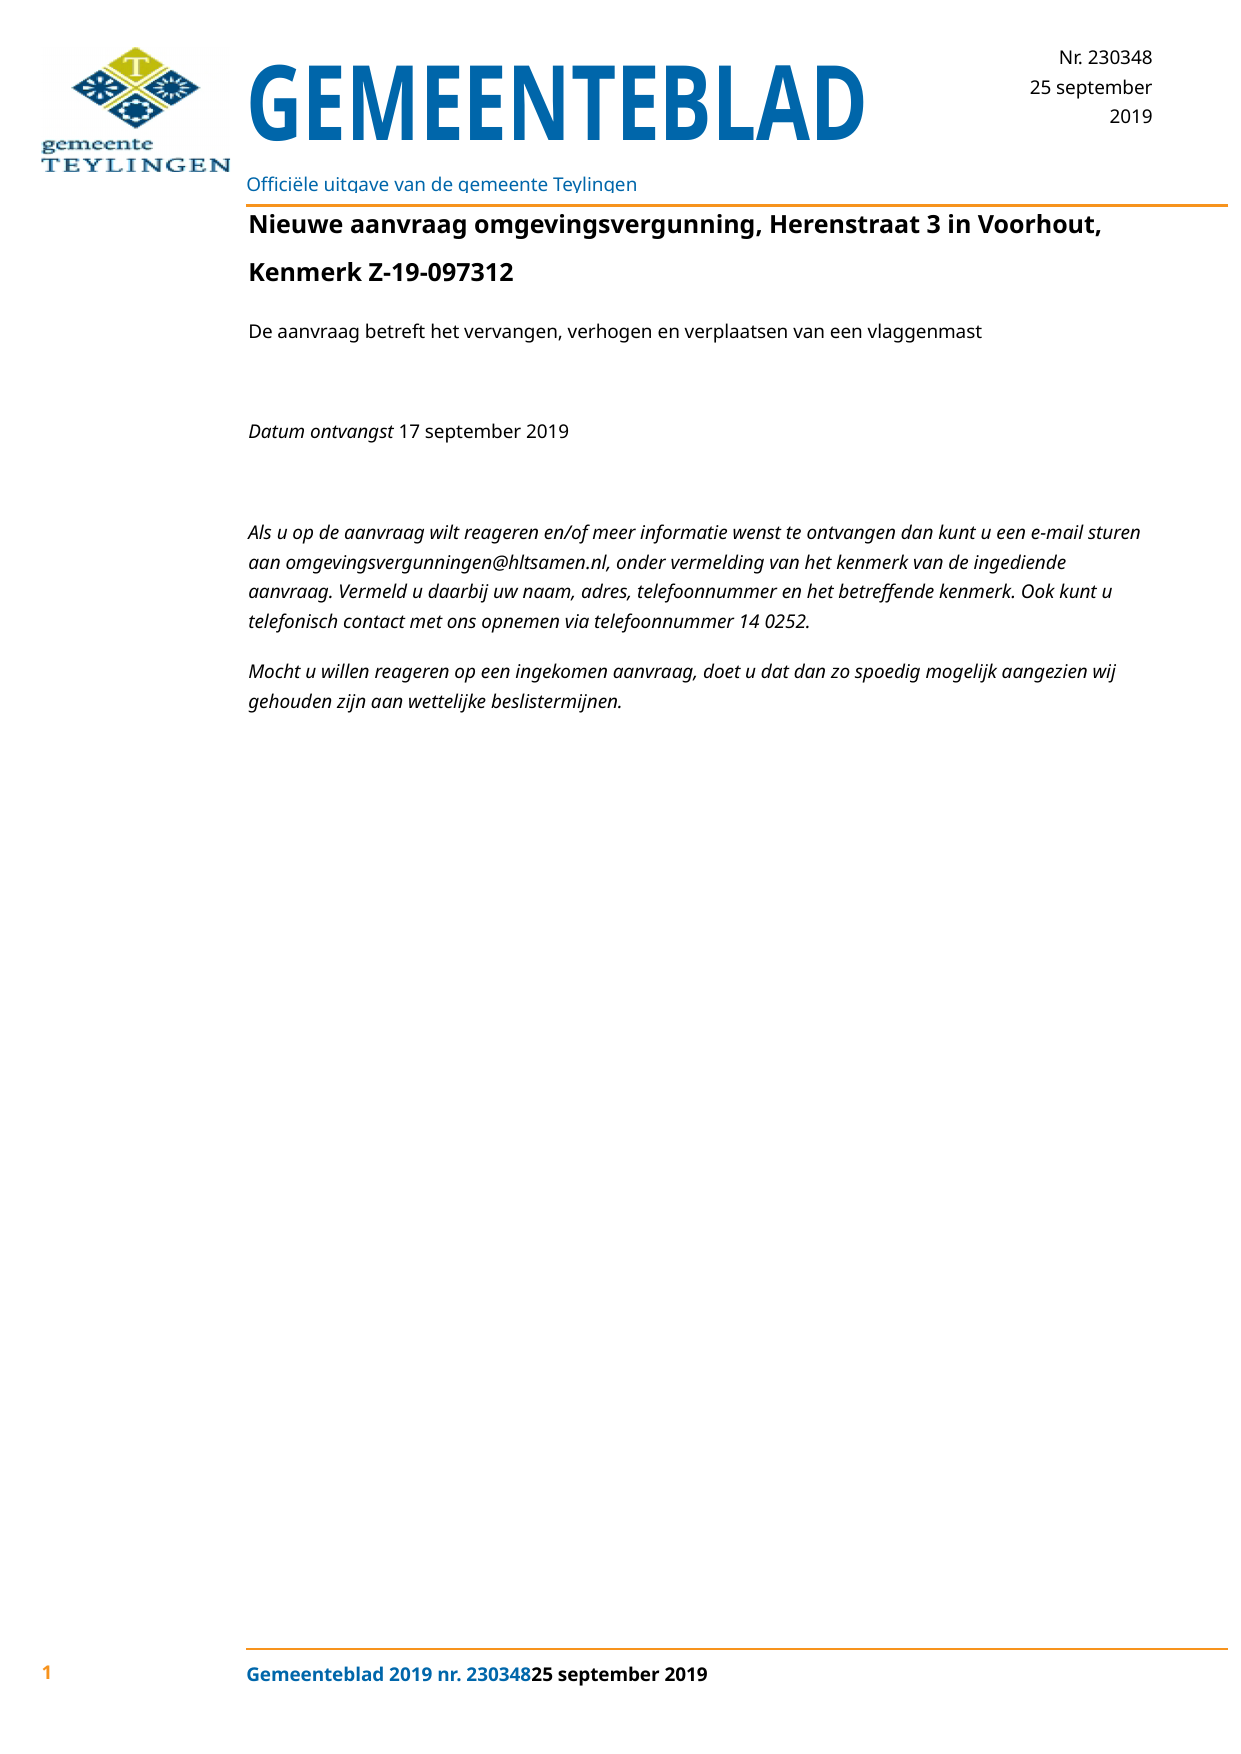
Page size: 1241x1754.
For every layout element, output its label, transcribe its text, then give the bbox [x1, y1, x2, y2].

text Mocht u willen reageren op een ingekomen aanvraag, doet u dat dan zo spoedig mogelijk aangezien wij gehouden zijn aan wettelijke beslistermijnen. [248, 659, 1152, 714]
picture [41, 47, 231, 172]
text De aanvraag betreft het vervangen, verhogen en verplaatsen van een vlaggenmast [248, 318, 1152, 344]
text Als u op de aanvraag wilt reageren en/of meer informatie wenst te ontvangen dan kunt u een e-mail sturen aan omgevingsvergunningen@hltsamen.nl, onder vermelding van het kenmerk van de ingediende aanvraag. Vermeld u daarbij uw naam, adres, telefoonnummer en het betreffende kenmerk. Ook kunt u telefonisch contact met ons opnemen via telefoonnummer 14 0252. [248, 519, 1152, 634]
text Datum ontvangst 17 september 2019 [248, 419, 1152, 444]
text Nieuwe aanvraag omgevingsvergunning, Herenstraat 3 in Voorhout, Kenmerk Z-19-097312 [248, 207, 1152, 288]
